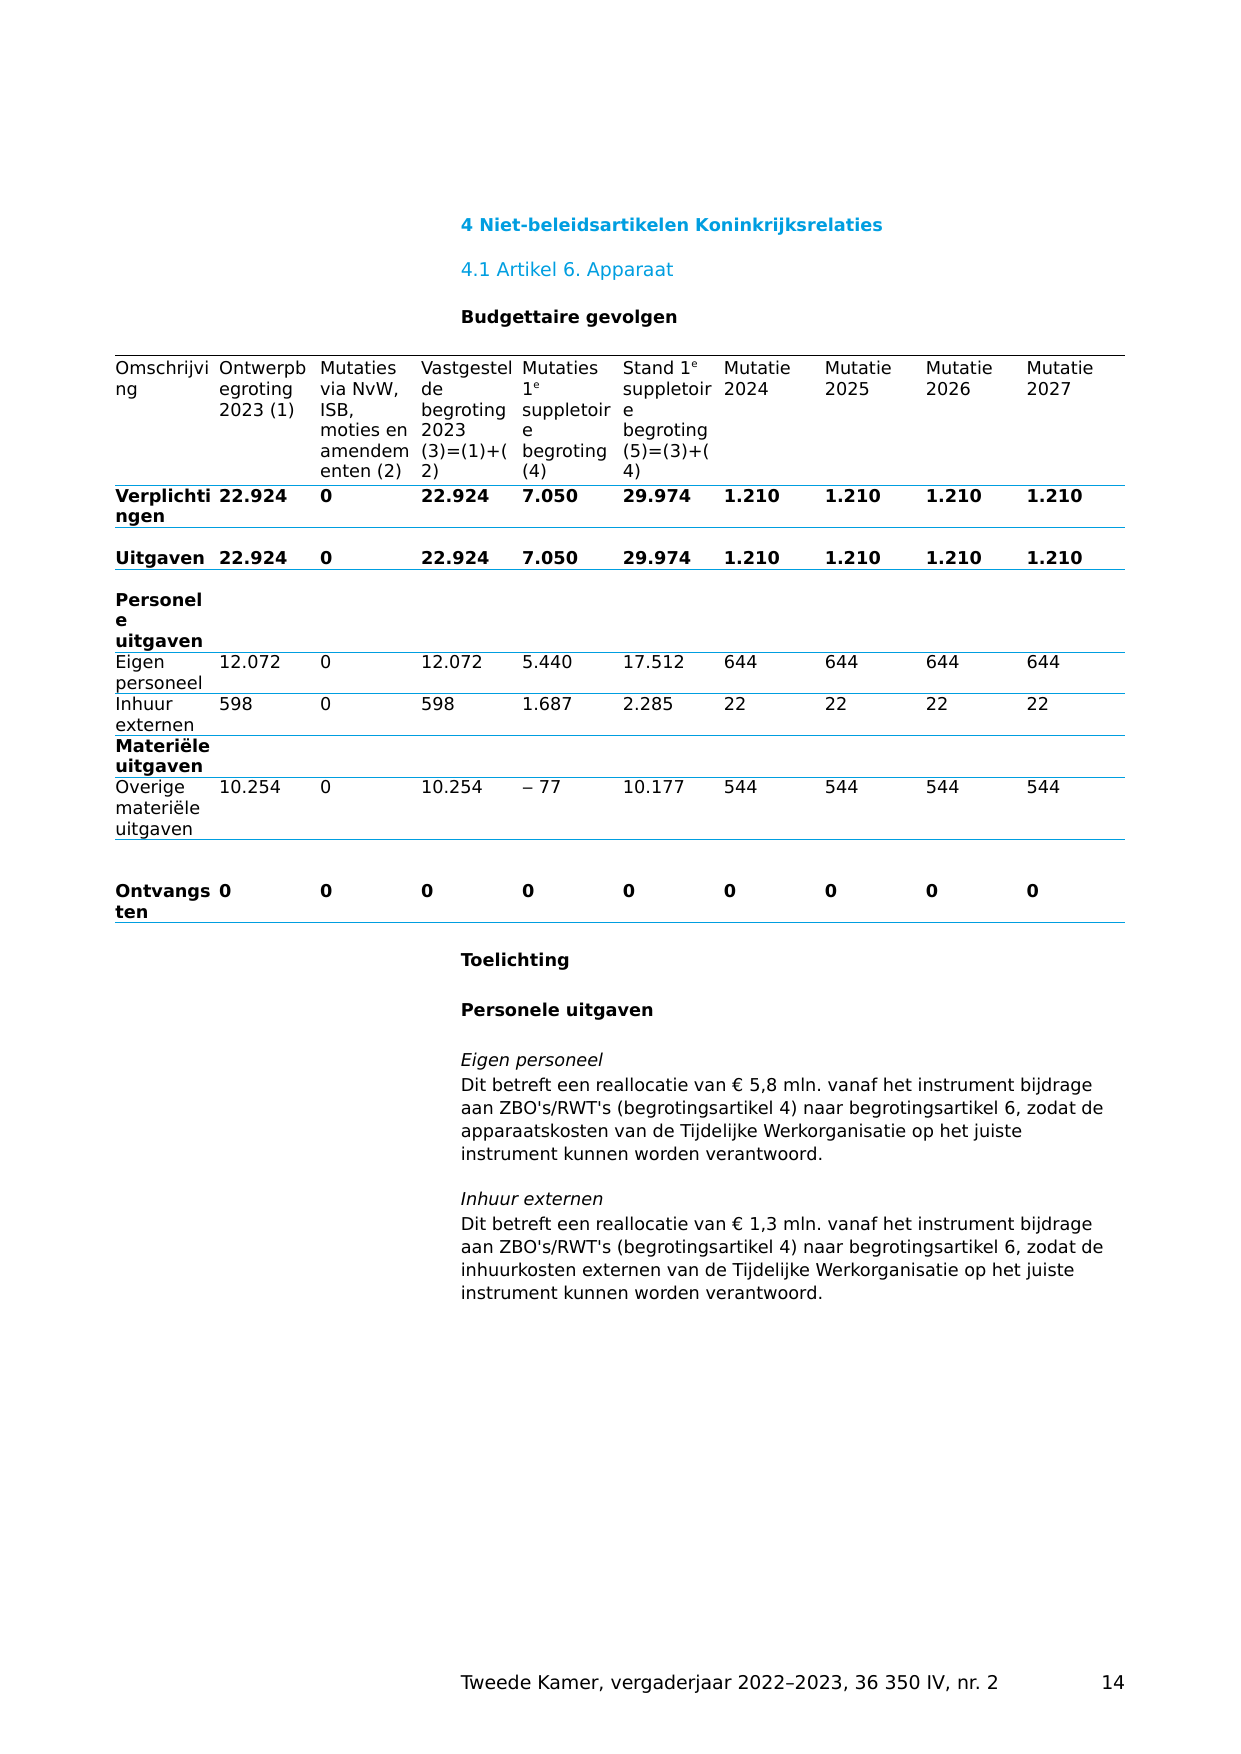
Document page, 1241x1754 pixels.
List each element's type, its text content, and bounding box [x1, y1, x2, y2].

table_cell [519, 528, 620, 548]
table_cell Mutatie 2026 [923, 356, 1023, 485]
table_cell [216, 528, 317, 548]
table_cell 0 [317, 548, 418, 568]
table_cell 1.210 [923, 548, 1023, 568]
table_cell [822, 860, 923, 881]
table_cell 0 [1024, 881, 1125, 922]
table_cell Verplichtingen [115, 486, 216, 527]
table_cell [418, 590, 519, 652]
table_cell [1024, 570, 1125, 590]
table_cell 10.177 [620, 778, 721, 839]
table_cell [620, 590, 721, 652]
table_cell 12.072 [418, 653, 519, 693]
table_cell [923, 528, 1023, 548]
table_cell [317, 570, 418, 590]
table_cell [115, 860, 216, 881]
table_cell [923, 840, 1023, 860]
table_cell 22 [822, 694, 923, 735]
table_cell [1024, 860, 1125, 881]
table_cell [519, 590, 620, 652]
table_cell 5.440 [519, 653, 620, 693]
table_cell 0 [620, 881, 721, 922]
table_cell Eigen personeel [115, 653, 216, 693]
table_cell 0 [822, 881, 923, 922]
text Toelichting [461, 948, 1125, 971]
table_cell 0 [721, 881, 822, 922]
table_cell [115, 840, 216, 860]
table_cell [620, 736, 721, 777]
table_cell 1.210 [1024, 548, 1125, 568]
table_cell 644 [721, 653, 822, 693]
table_cell Mutatie 2024 [721, 356, 822, 485]
table_header Tabel 13 Budgettaire gevolgen artikel 6 Apparaat (bedragen x € 1.000) [115, 330, 1125, 355]
table_cell [1024, 590, 1125, 652]
table_cell [822, 736, 923, 777]
table_cell [721, 860, 822, 881]
table_cell 0 [519, 881, 620, 922]
table_cell [317, 736, 418, 777]
table_cell [216, 736, 317, 777]
table_cell [317, 860, 418, 881]
table_cell 2.285 [620, 694, 721, 735]
table_cell Overige materiële uitgaven [115, 778, 216, 839]
table_cell 22.924 [418, 486, 519, 527]
table_cell 1.210 [822, 486, 923, 527]
table_cell 29.974 [620, 548, 721, 568]
table_cell 598 [216, 694, 317, 735]
table_cell 0 [216, 881, 317, 922]
table_cell [115, 528, 216, 548]
table_cell Materiële uitgaven [115, 736, 216, 777]
table_cell Personele uitgaven [115, 590, 216, 652]
title 4.1 Artikel 6. Apparaat [461, 259, 1125, 281]
table_cell [822, 528, 923, 548]
table_cell [519, 570, 620, 590]
table_cell [216, 860, 317, 881]
table_cell [216, 590, 317, 652]
table_cell [923, 860, 1023, 881]
table_cell 1.687 [519, 694, 620, 735]
table_cell [923, 590, 1023, 652]
table_cell Ontwerpbegroting 2023 (1) [216, 356, 317, 485]
table_cell 598 [418, 694, 519, 735]
table_cell 22 [1024, 694, 1125, 735]
table_cell [216, 570, 317, 590]
table_cell [923, 570, 1023, 590]
table_cell 1.210 [721, 486, 822, 527]
table_cell 1.210 [822, 548, 923, 568]
table_cell [1024, 736, 1125, 777]
text Personele uitgaven [461, 998, 1125, 1021]
table_cell [216, 840, 317, 860]
table_cell [721, 736, 822, 777]
table_cell [721, 840, 822, 860]
table_cell [418, 736, 519, 777]
table_cell 0 [317, 486, 418, 527]
table_cell 22 [721, 694, 822, 735]
text Eigen personeel [461, 1048, 1125, 1071]
table_cell Mutaties 1e suppletoire begroting (4) [519, 356, 620, 485]
table_cell Inhuur externen [115, 694, 216, 735]
table_cell 0 [923, 881, 1023, 922]
table_cell [519, 840, 620, 860]
table_cell 544 [1024, 778, 1125, 839]
table_cell [721, 570, 822, 590]
table_cell [317, 840, 418, 860]
table_cell 544 [721, 778, 822, 839]
text Dit betreft een reallocatie van € 1,3 mln. vanaf het instrument bijdrage aan ZBO's/RWT's (begrotingsartikel 4) naar begrotingsartikel 6, zodat de inhuurkosten externen van de Tijdelijke Werkorganisatie op het juiste instrument kunnen worden verantwoord. [461, 1212, 1125, 1304]
table_cell 1.210 [721, 548, 822, 568]
table_cell [317, 590, 418, 652]
table_cell [418, 860, 519, 881]
table_cell [1024, 840, 1125, 860]
table_cell 10.254 [216, 778, 317, 839]
table_cell 0 [317, 881, 418, 922]
table_cell [822, 590, 923, 652]
table_cell [822, 840, 923, 860]
table_cell Mutaties via NvW, ISB, moties en amendementen (2) [317, 356, 418, 485]
table_cell 0 [317, 778, 418, 839]
text Dit betreft een reallocatie van € 5,8 mln. vanaf het instrument bijdrage aan ZBO's/RWT's (begrotingsartikel 4) naar begrotingsartikel 6, zodat de apparaatskosten van de Tijdelijke Werkorganisatie op het juiste instrument kunnen worden verantwoord. [461, 1073, 1125, 1164]
title 4 Niet-beleidsartikelen Koninkrijksrelaties [461, 213, 1125, 236]
table_cell 22.924 [216, 486, 317, 527]
table_cell Uitgaven [115, 548, 216, 568]
table_cell [721, 590, 822, 652]
table_cell 1.210 [923, 486, 1023, 527]
table_cell [1024, 528, 1125, 548]
table_cell 12.072 [216, 653, 317, 693]
table_cell 22.924 [216, 548, 317, 568]
table_cell 544 [822, 778, 923, 839]
table_cell [822, 570, 923, 590]
table_cell 0 [317, 694, 418, 735]
table_cell 1.210 [1024, 486, 1125, 527]
table_cell Mutatie 2027 [1024, 356, 1125, 485]
table_cell [317, 528, 418, 548]
table_cell Mutatie 2025 [822, 356, 923, 485]
table_cell 7.050 [519, 548, 620, 568]
table_cell [418, 570, 519, 590]
table_cell [620, 840, 721, 860]
table_cell 17.512 [620, 653, 721, 693]
text Inhuur externen [461, 1187, 1125, 1210]
table_cell Omschrijving [115, 356, 216, 485]
table_cell [620, 860, 721, 881]
table_cell 644 [923, 653, 1023, 693]
table_cell 644 [1024, 653, 1125, 693]
table_cell [115, 570, 216, 590]
table_cell [519, 736, 620, 777]
table_cell 0 [418, 881, 519, 922]
table_cell Ontvangsten [115, 881, 216, 922]
table_cell 0 [317, 653, 418, 693]
table_cell Vastgestelde begroting 2023 (3)=(1)+(2) [418, 356, 519, 485]
table_cell [721, 528, 822, 548]
table_cell [418, 840, 519, 860]
table_cell 29.974 [620, 486, 721, 527]
table_cell ‒ 77 [519, 778, 620, 839]
table_cell [620, 570, 721, 590]
table_cell [519, 860, 620, 881]
table_cell 7.050 [519, 486, 620, 527]
table_cell Stand 1e suppletoire begroting (5)=(3)+(4) [620, 356, 721, 485]
table_cell [418, 528, 519, 548]
table_cell 544 [923, 778, 1023, 839]
table_cell [923, 736, 1023, 777]
table_cell 10.254 [418, 778, 519, 839]
text Budgettaire gevolgen [461, 305, 1125, 328]
table_cell 22 [923, 694, 1023, 735]
table_cell 644 [822, 653, 923, 693]
table_cell 22.924 [418, 548, 519, 568]
table_cell [620, 528, 721, 548]
